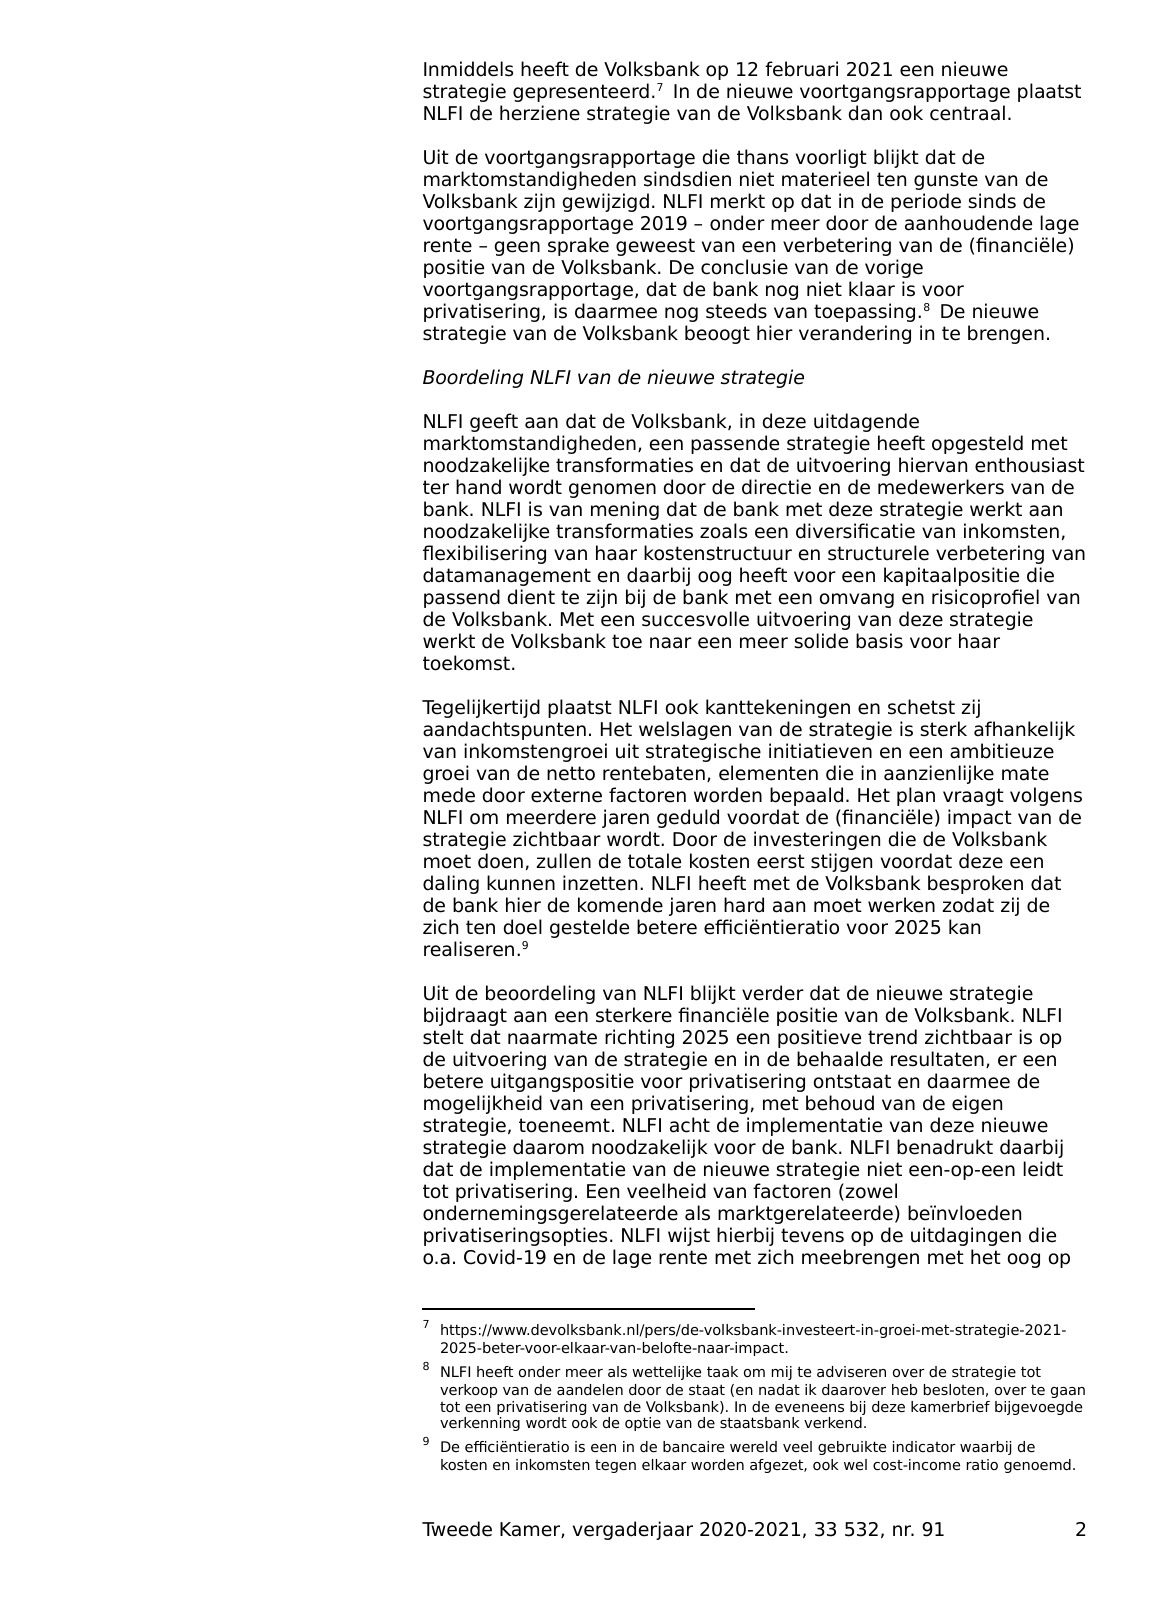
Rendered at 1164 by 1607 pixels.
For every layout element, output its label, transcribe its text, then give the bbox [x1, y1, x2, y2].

text Tegelijkertijd plaatst NLFI ook kanttekeningen en schetst zij aandachtspunten. Het welslagen van de strategie is sterk afhankelijk van inkomstengroei uit strategische initiatieven en een ambitieuze groei van de netto rentebaten, elementen die in aanzienlijke mate mede door externe factoren worden bepaald. Het plan vraagt volgens NLFI om meerdere jaren geduld voordat de (financiële) impact van de strategie zichtbaar wordt. Door de investeringen die de Volksbank moet doen, zullen de totale kosten eerst stijgen voordat deze een daling kunnen inzetten. NLFI heeft met de Volksbank besproken dat de bank hier de komende jaren hard aan moet werken zodat zij de zich ten doel gestelde betere efficiëntieratio voor 2025 kan realiseren. [422, 697, 1087, 961]
text Uit de beoordeling van NLFI blijkt verder dat de nieuwe strategie bijdraagt aan een sterkere financiële positie van de Volksbank. NLFI stelt dat naarmate richting 2025 een positieve trend zichtbaar is op de uitvoering van de strategie en in de behaalde resultaten, er een betere uitgangspositie voor privatisering ontstaat en daarmee de mogelijkheid van een privatisering, met behoud van de eigen strategie, toeneemt. NLFI acht de implementatie van deze nieuwe strategie daarom noodzakelijk voor de bank. NLFI benadrukt daarbij dat de implementatie van de nieuwe strategie niet een-op-een leidt tot privatisering. Een veelheid van factoren (zowel ondernemingsgerelateerde als marktgerelateerde) beïnvloeden privatiseringsopties. NLFI wijst hierbij tevens op de uitdagingen die o.a. Covid-19 en de lage rente met zich meebrengen met het oog op [422, 983, 1087, 1269]
text NLFI geeft aan dat de Volksbank, in deze uitdagende marktomstandigheden, een passende strategie heeft opgesteld met noodzakelijke transformaties en dat de uitvoering hiervan enthousiast ter hand wordt genomen door de directie en de medewerkers van de bank. NLFI is van mening dat de bank met deze strategie werkt aan noodzakelijke transformaties zoals een diversificatie van inkomsten, flexibilisering van haar kostenstructuur en structurele verbetering van datamanagement en daarbij oog heeft voor een kapitaalpositie die passend dient te zijn bij de bank met een omvang en risicoprofiel van de Volksbank. Met een succesvolle uitvoering van deze strategie werkt de Volksbank toe naar een meer solide basis voor haar toekomst. [422, 411, 1087, 675]
subtitle Boordeling NLFI van de nieuwe strategie [422, 367, 1087, 389]
text https://www.devolksbank.nl/pers/de-volksbank-investeert-in-groei-met-strategie-2021-2025-beter-voor-elkaar-van-belofte-naar-impact. [422, 1318, 1087, 1357]
text Inmiddels heeft de Volksbank op 12 februari 2021 een nieuwe strategie gepresenteerd. In de nieuwe voortgangsrapportage plaatst NLFI de herziene strategie van de Volksbank dan ook centraal. [422, 59, 1087, 125]
text Uit de voortgangsrapportage die thans voorligt blijkt dat de marktomstandigheden sindsdien niet materieel ten gunste van de Volksbank zijn gewijzigd. NLFI merkt op dat in de periode sinds de voortgangsrapportage 2019 – onder meer door de aanhoudende lage rente – geen sprake geweest van een verbetering van de (financiële) positie van de Volksbank. De conclusie van de vorige voortgangsrapportage, dat de bank nog niet klaar is voor privatisering, is daarmee nog steeds van toepassing. De nieuwe strategie van de Volksbank beoogt hier verandering in te brengen. [422, 147, 1087, 345]
text NLFI heeft onder meer als wettelijke taak om mij te adviseren over de strategie tot verkoop van de aandelen door de staat (en nadat ik daarover heb besloten, over te gaan tot een privatisering van de Volksbank). In de eveneens bij deze kamerbrief bijgevoegde verkenning wordt ook de optie van de staatsbank verkend. [422, 1360, 1087, 1432]
text De efficiëntieratio is een in de bancaire wereld veel gebruikte indicator waarbij de kosten en inkomsten tegen elkaar worden afgezet, ook wel cost-income ratio genoemd. [422, 1435, 1087, 1474]
